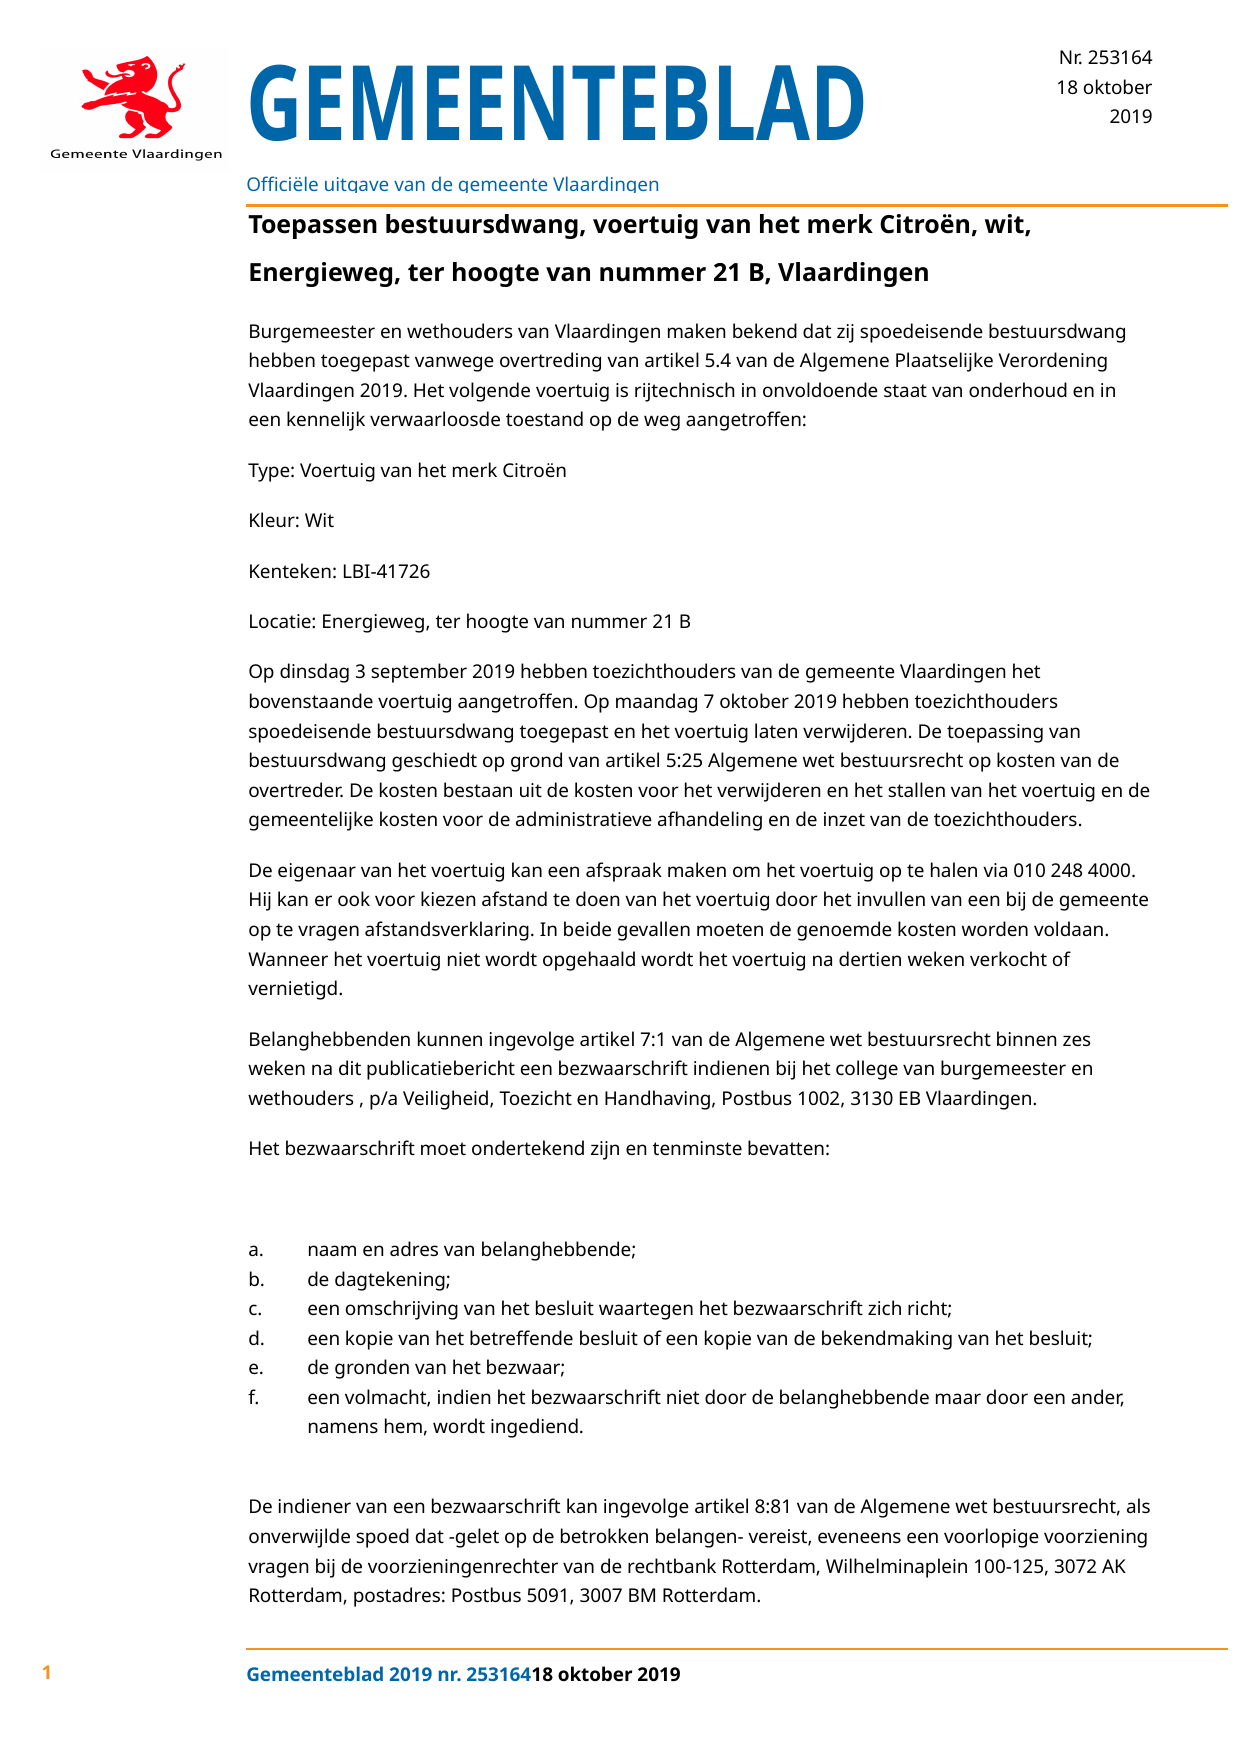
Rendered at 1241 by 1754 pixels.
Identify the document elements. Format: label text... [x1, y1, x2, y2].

list naam en adres van belanghebbende; [248, 1236, 1152, 1262]
text Kleur: Wit [248, 507, 1152, 533]
text Locatie: Energieweg, ter hoogte van nummer 21 B [248, 608, 1152, 634]
list een kopie van het betreffende besluit of een kopie van de bekendmaking van het besluit; [248, 1325, 1152, 1351]
list een volmacht, indien het bezwaarschrift niet door de belanghebbende maar door een ander, namens hem, wordt ingediend. [248, 1384, 1152, 1439]
picture [41, 47, 231, 172]
text Belanghebbenden kunnen ingevolge artikel 7:1 van de Algemene wet bestuursrecht binnen zes weken na dit publicatiebericht een bezwaarschrift indienen bij het college van burgemeester en wethouders , p/a Veiligheid, Toezicht en Handhaving, Postbus 1002, 3130 EB Vlaardingen. [248, 1026, 1152, 1111]
list de gronden van het bezwaar; [248, 1354, 1152, 1380]
text Burgemeester en wethouders van Vlaardingen maken bekend dat zij spoedeisende bestuursdwang hebben toegepast vanwege overtreding van artikel 5.4 van de Algemene Plaatselijke Verordening Vlaardingen 2019. Het volgende voertuig is rijtechnisch in onvoldoende staat van onderhoud en in een kennelijk verwaarloosde toestand op de weg aangetroffen: [248, 318, 1152, 432]
list een omschrijving van het besluit waartegen het bezwaarschrift zich richt; [248, 1295, 1152, 1321]
text Type: Voertuig van het merk Citroën [248, 457, 1152, 483]
text Het bezwaarschrift moet ondertekend zijn en tenminste bevatten: [248, 1135, 1152, 1161]
text De indiener van een bezwaarschrift kan ingevolge artikel 8:81 van de Algemene wet bestuursrecht, als onverwijlde spoed dat -gelet op de betrokken belangen- vereist, eveneens een voorlopige voorziening vragen bij de voorzieningenrechter van de rechtbank Rotterdam, Wilhelminaplein 100-125, 3072 AK Rotterdam, postadres: Postbus 5091, 3007 BM Rotterdam. [248, 1494, 1152, 1608]
text Kenteken: LBI-41726 [248, 558, 1152, 584]
text De eigenaar van het voertuig kan een afspraak maken om het voertuig op te halen via 010 248 4000. Hij kan er ook voor kiezen afstand te doen van het voertuig door het invullen van een bij de gemeente op te vragen afstandsverklaring. In beide gevallen moeten de genoemde kosten worden voldaan. Wanneer het voertuig niet wordt opgehaald wordt het voertuig na dertien weken verkocht of vernietigd. [248, 857, 1152, 1001]
list de dagtekening; [248, 1266, 1152, 1292]
text Op dinsdag 3 september 2019 hebben toezichthouders van de gemeente Vlaardingen het bovenstaande voertuig aangetroffen. Op maandag 7 oktober 2019 hebben toezichthouders spoedeisende bestuursdwang toegepast en het voertuig laten verwijderen. De toepassing van bestuursdwang geschiedt op grond van artikel 5:25 Algemene wet bestuursrecht op kosten van de overtreder. De kosten bestaan uit de kosten voor het verwijderen en het stallen van het voertuig en de gemeentelijke kosten voor de administratieve afhandeling en de inzet van de toezichthouders. [248, 659, 1152, 832]
text Toepassen bestuursdwang, voertuig van het merk Citroën, wit, Energieweg, ter hoogte van nummer 21 B, Vlaardingen [248, 207, 1152, 288]
